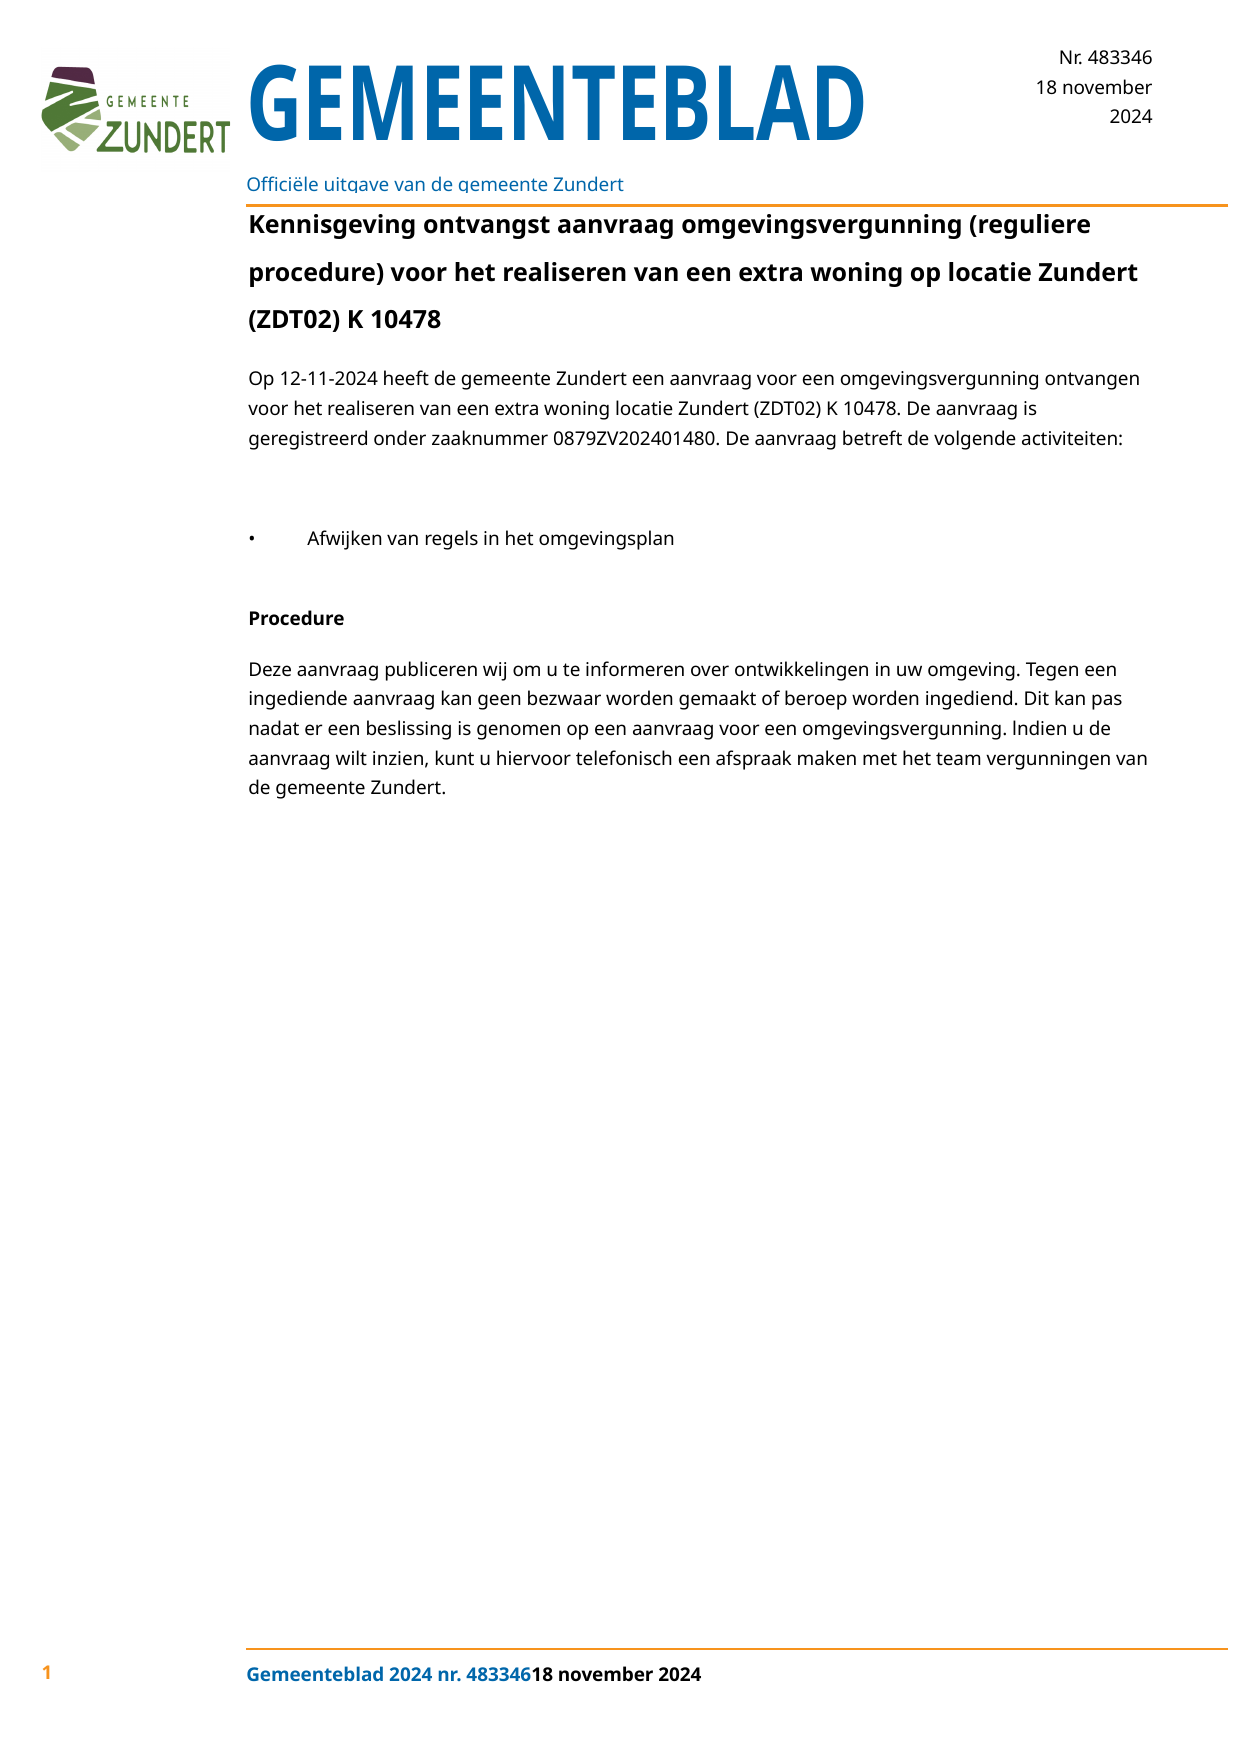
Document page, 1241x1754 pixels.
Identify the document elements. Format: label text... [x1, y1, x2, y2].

text Deze aanvraag publiceren wij om u te informeren over ontwikkelingen in uw omgeving. Tegen een ingediende aanvraag kan geen bezwaar worden gemaakt of beroep worden ingediend. Dit kan pas nadat er een beslissing is genomen op een aanvraag voor een omgevingsvergunning. lndien u de aanvraag wilt inzien, kunt u hiervoor telefonisch een afspraak maken met het team vergunningen van de gemeente Zundert. [248, 656, 1152, 800]
text Op 12-11-2024 heeft de gemeente Zundert een aanvraag voor een omgevingsvergunning ontvangen voor het realiseren van een extra woning locatie Zundert (ZDT02) K 10478. De aanvraag is geregistreerd onder zaaknummer 0879ZV202401480. De aanvraag betreft de volgende activiteiten: [248, 366, 1152, 450]
text Procedure [248, 606, 1152, 631]
picture [41, 47, 231, 172]
list Afwijken van regels in het omgevingsplan [248, 526, 1152, 551]
text Kennisgeving ontvangst aanvraag omgevingsvergunning (reguliere procedure) voor het realiseren van een extra woning op locatie Zundert (ZDT02) K 10478 [248, 207, 1152, 336]
